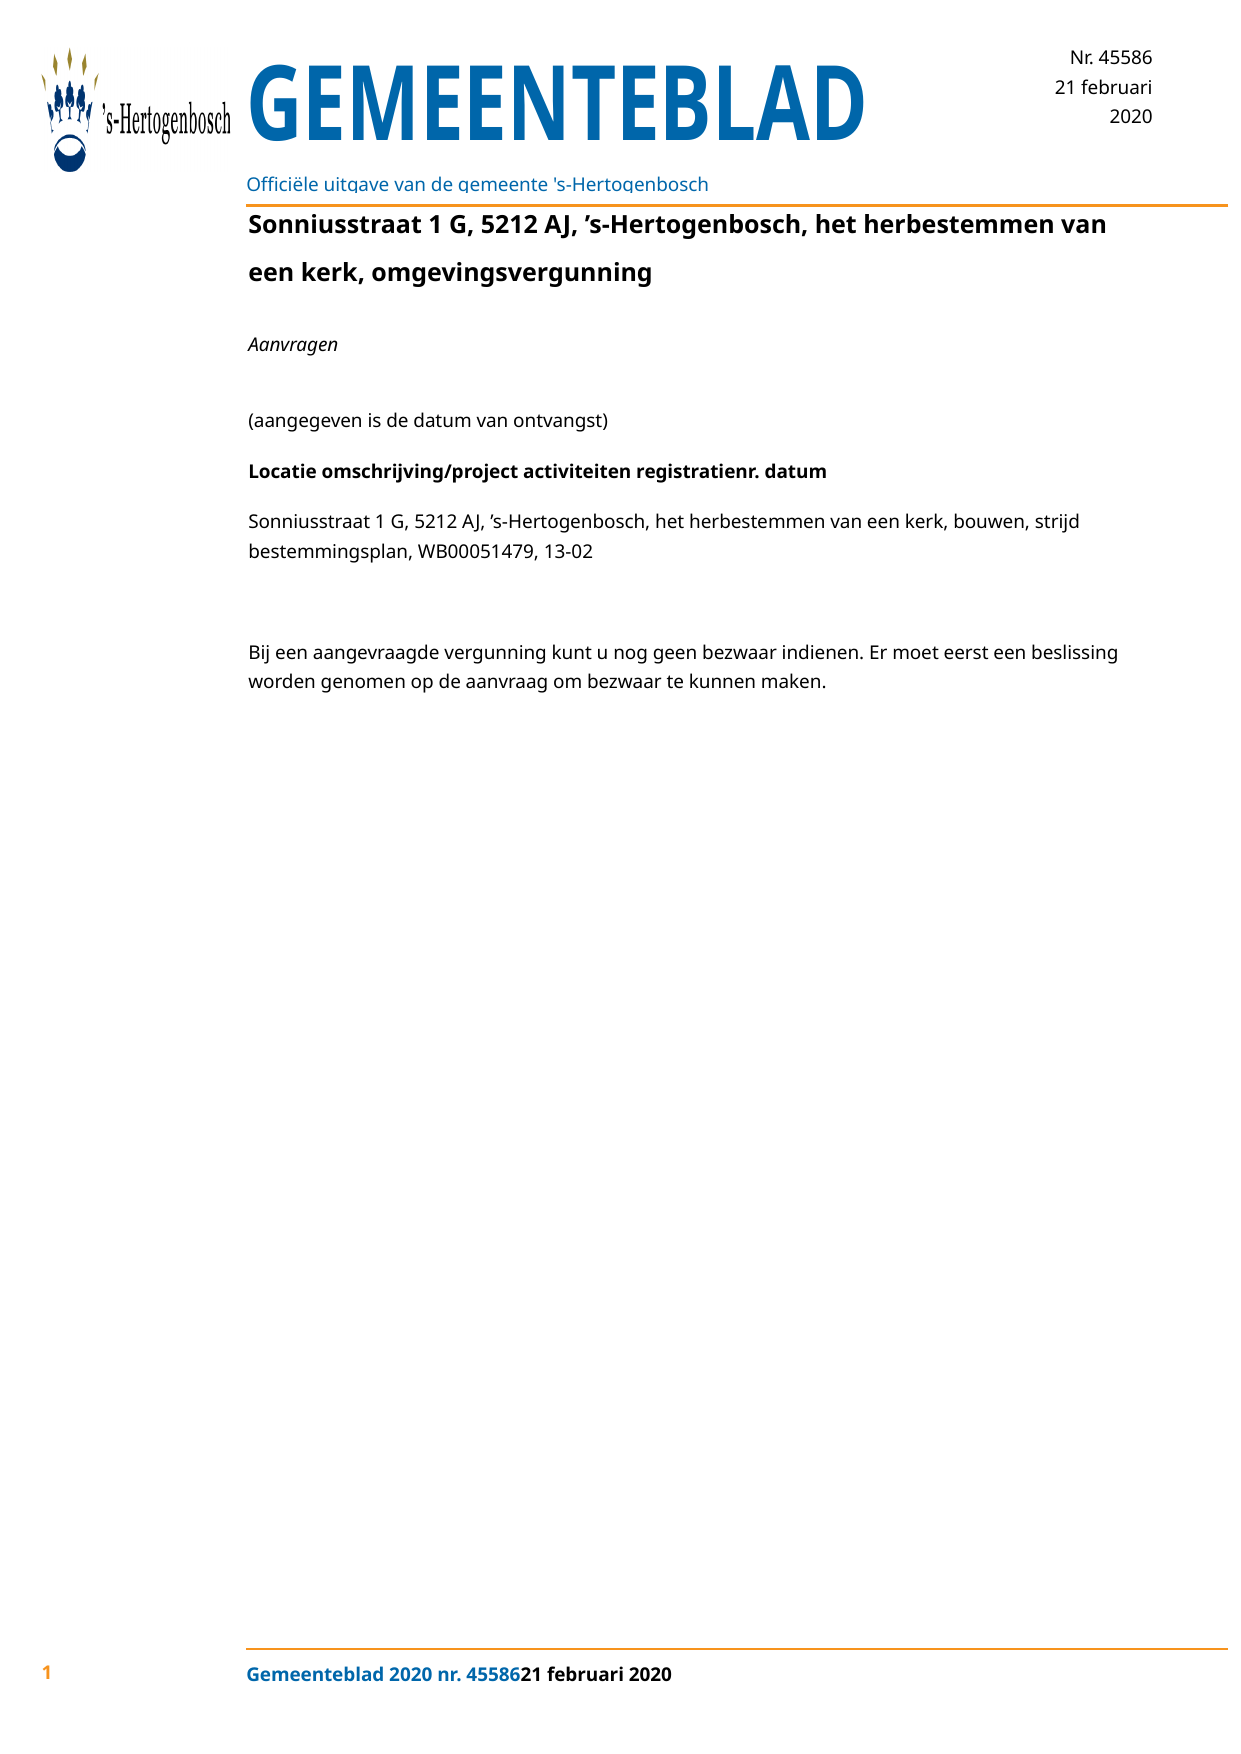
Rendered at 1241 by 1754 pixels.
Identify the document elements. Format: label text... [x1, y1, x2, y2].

picture [41, 47, 231, 172]
text (aangegeven is de datum van ontvangst) [248, 408, 1152, 433]
text Sonniusstraat 1 G, 5212 AJ, ’s-Hertogenbosch, het herbestemmen van een kerk, omgevingsvergunning [248, 207, 1152, 288]
text Sonniusstraat 1 G, 5212 AJ, ’s-Hertogenbosch, het herbestemmen van een kerk, bouwen, strijd bestemmingsplan, WB00051479, 13-02 [248, 508, 1152, 564]
text Bij een aangevraagde vergunning kunt u nog geen bezwaar indienen. Er moet eerst een beslissing worden genomen op de aanvraag om bezwaar te kunnen maken. [248, 639, 1152, 694]
text Aanvragen [248, 331, 1152, 357]
text Locatie omschrijving/project activiteiten registratienr. datum [248, 458, 1152, 484]
